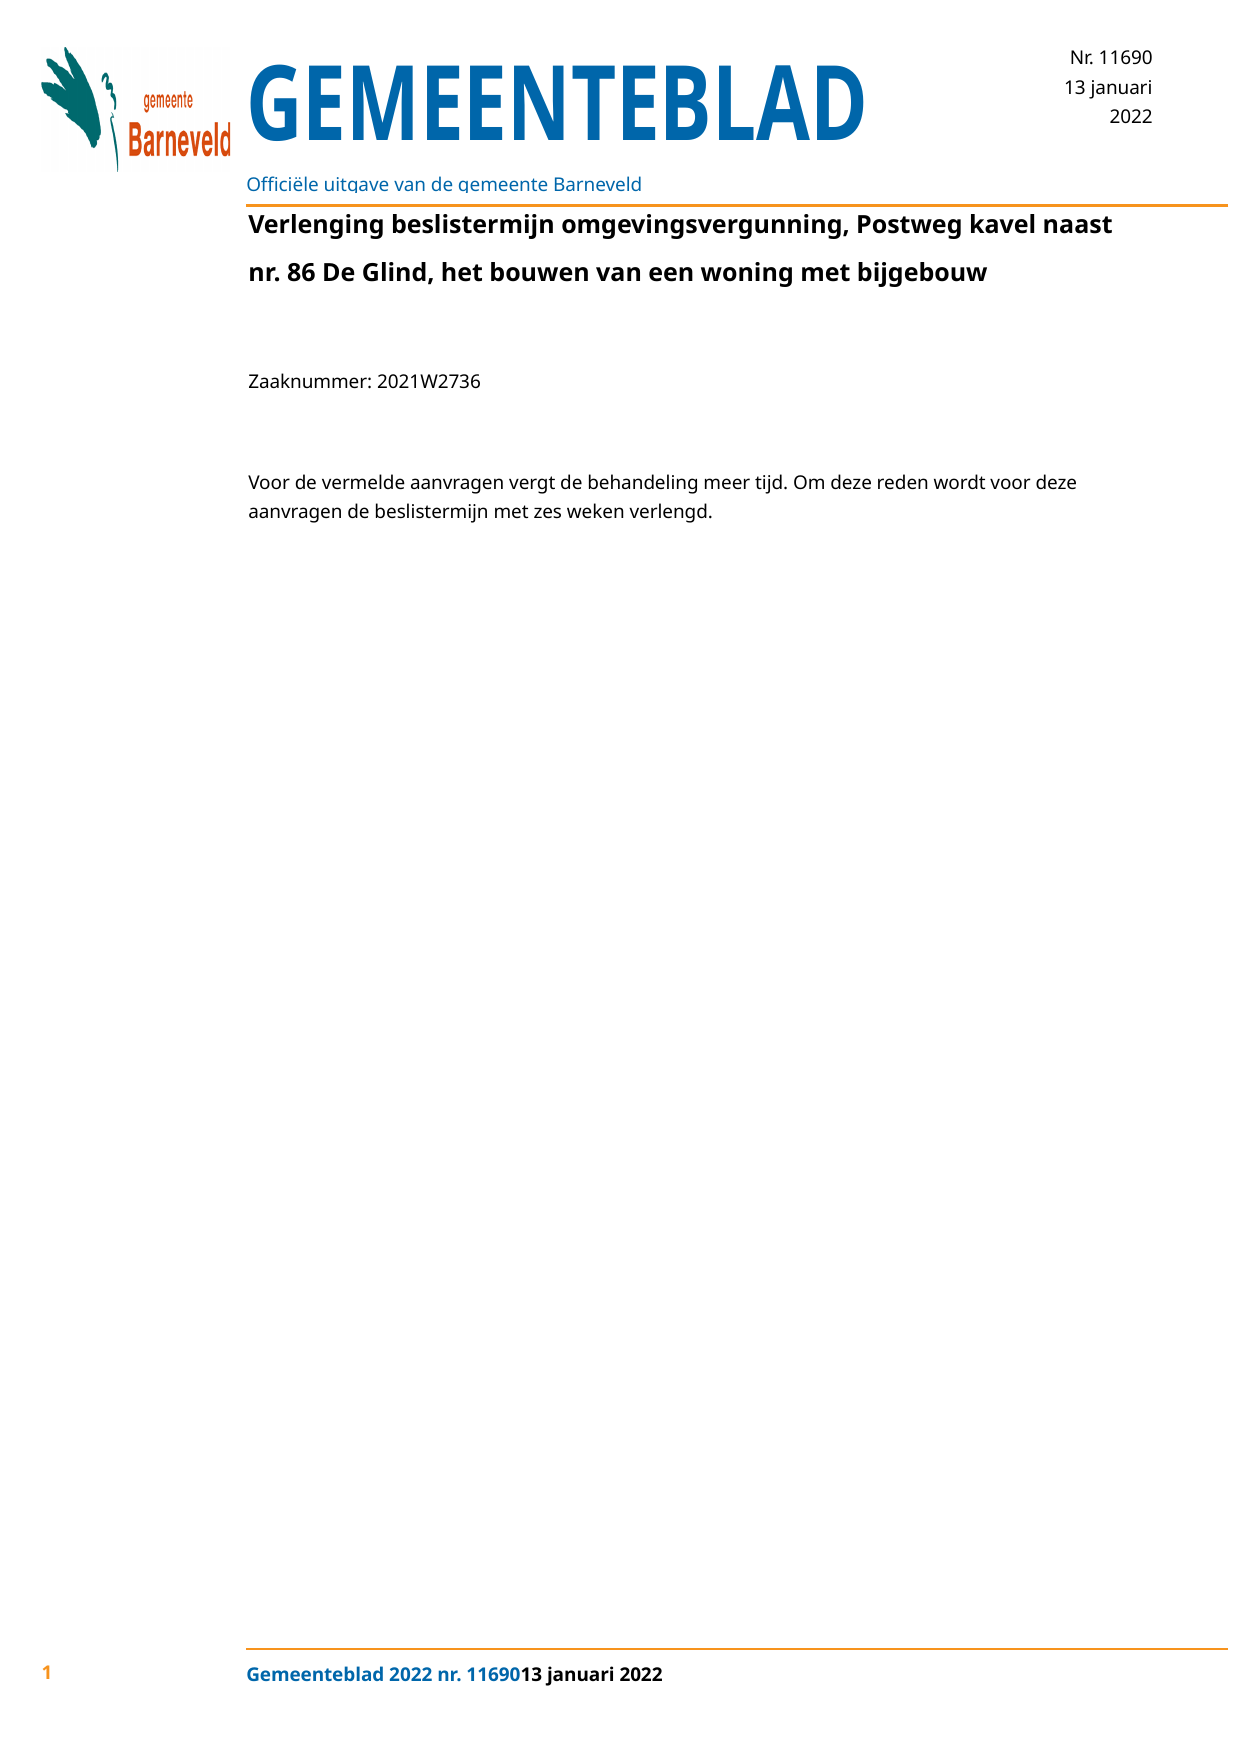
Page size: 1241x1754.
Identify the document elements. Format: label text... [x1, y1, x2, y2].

text Zaaknummer: 2021W2736 [248, 368, 1152, 394]
picture [41, 47, 231, 172]
text Verlenging beslistermijn omgevingsvergunning, Postweg kavel naast nr. 86 De Glind, het bouwen van een woning met bijgebouw [248, 207, 1152, 288]
text Voor de vermelde aanvragen vergt de behandeling meer tijd. Om deze reden wordt voor deze aanvragen de beslistermijn met zes weken verlengd. [248, 469, 1152, 524]
